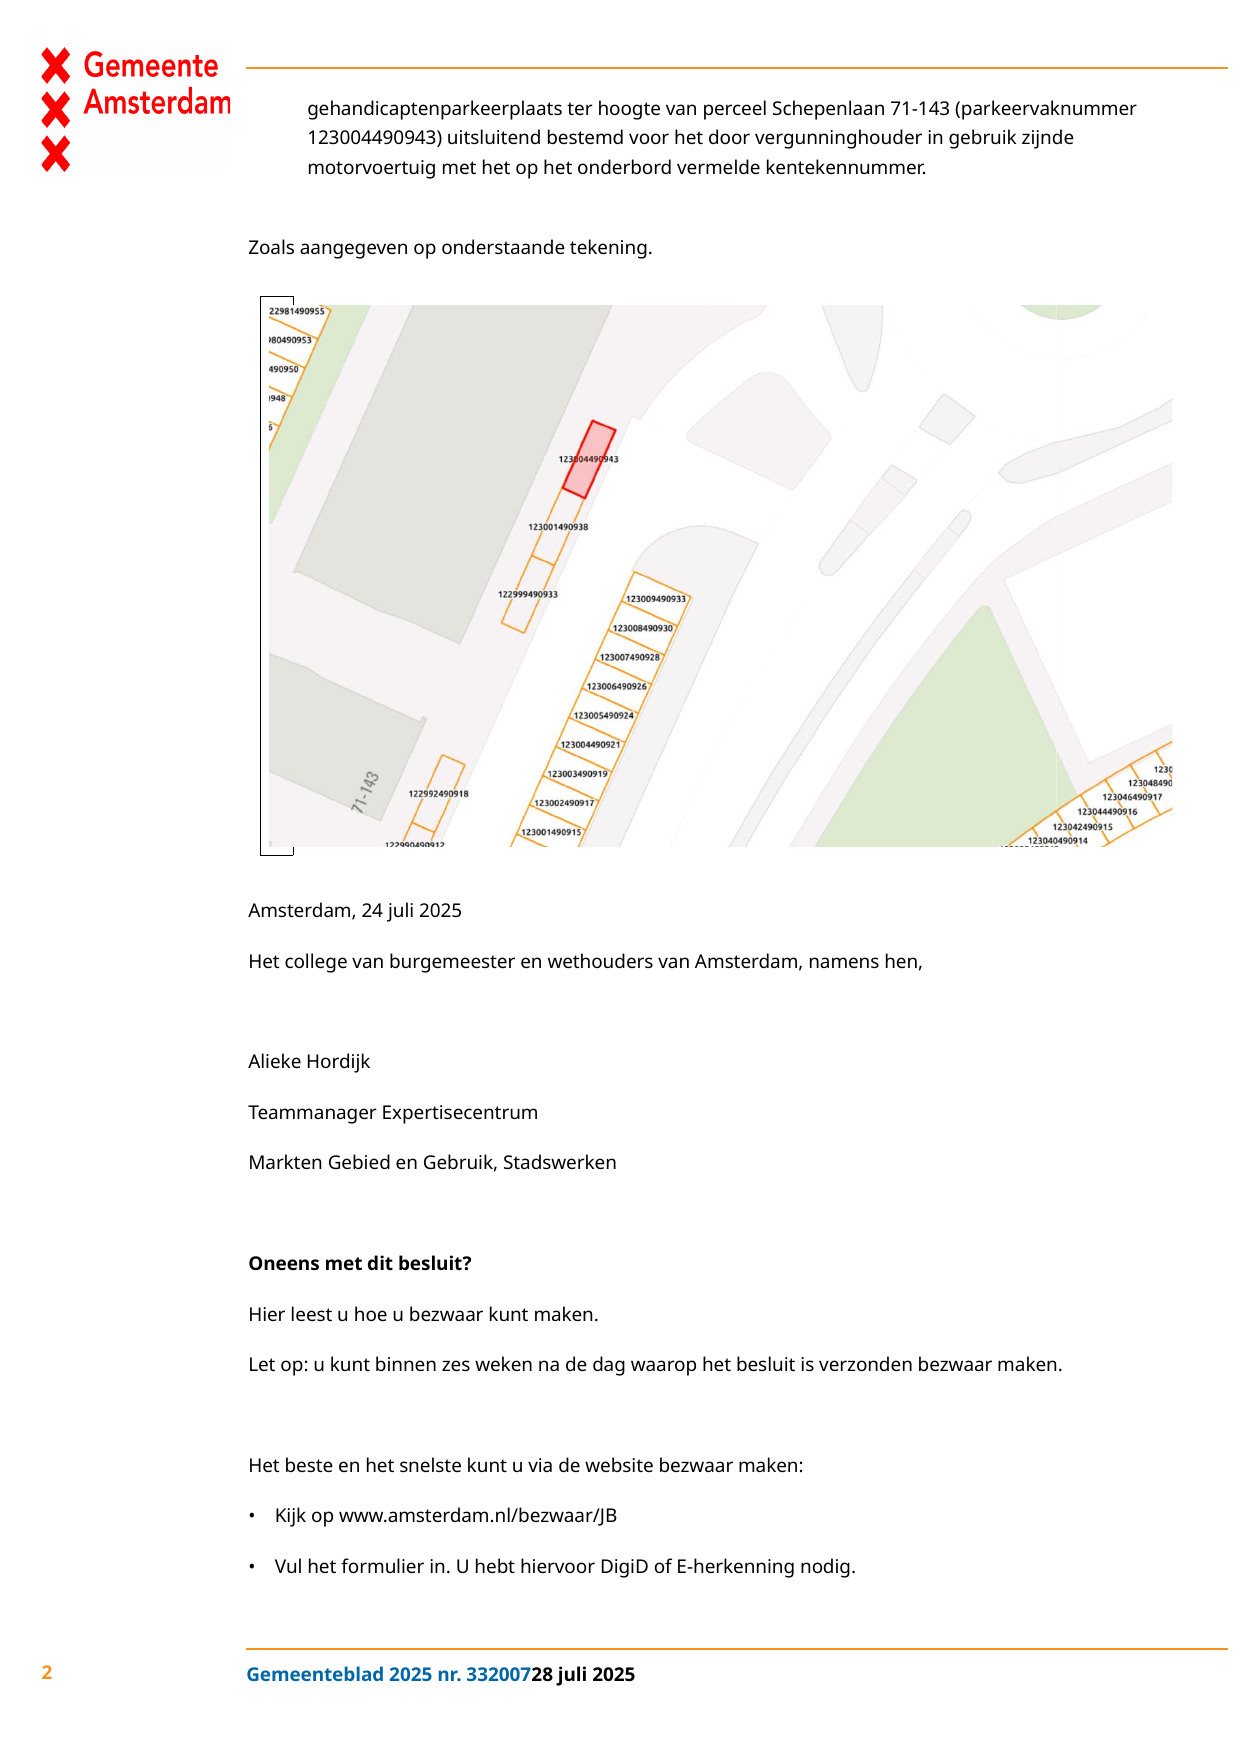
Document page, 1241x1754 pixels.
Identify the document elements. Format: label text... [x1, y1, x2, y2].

text • Kijk op www.amsterdam.nl/bezwaar/JB [248, 1502, 1152, 1528]
text Markten Gebied en Gebruik, Stadswerken [248, 1149, 1152, 1175]
text Teammanager Expertisecentrum [248, 1099, 1152, 1125]
text Hier leest u hoe u bezwaar kunt maken. [248, 1301, 1152, 1326]
text Het college van burgemeester en wethouders van Amsterdam, namens hen, [248, 948, 1152, 973]
text Het beste en het snelste kunt u via de website bezwaar maken: [248, 1452, 1152, 1478]
text Amsterdam, 24 juli 2025 [248, 897, 1152, 923]
picture [268, 305, 1173, 847]
text Alieke Hordijk [248, 1049, 1152, 1074]
picture [41, 47, 231, 172]
text Zoals aangegeven op onderstaande tekening. [248, 234, 1152, 260]
list gehandicaptenparkeerplaats ter hoogte van perceel Schepenlaan 71-143 (parkeervaknummer 123004490943) uitsluitend bestemd voor het door vergunninghouder in gebruik zijnde motorvoertuig met het op het onderbord vermelde kentekennummer. [248, 95, 1152, 180]
text • Vul het formulier in. U hebt hiervoor DigiD of E-herkenning nodig. [248, 1553, 1152, 1578]
text Let op: u kunt binnen zes weken na de dag waarop het besluit is verzonden bezwaar maken. [248, 1351, 1152, 1377]
text Oneens met dit besluit? [248, 1250, 1152, 1276]
